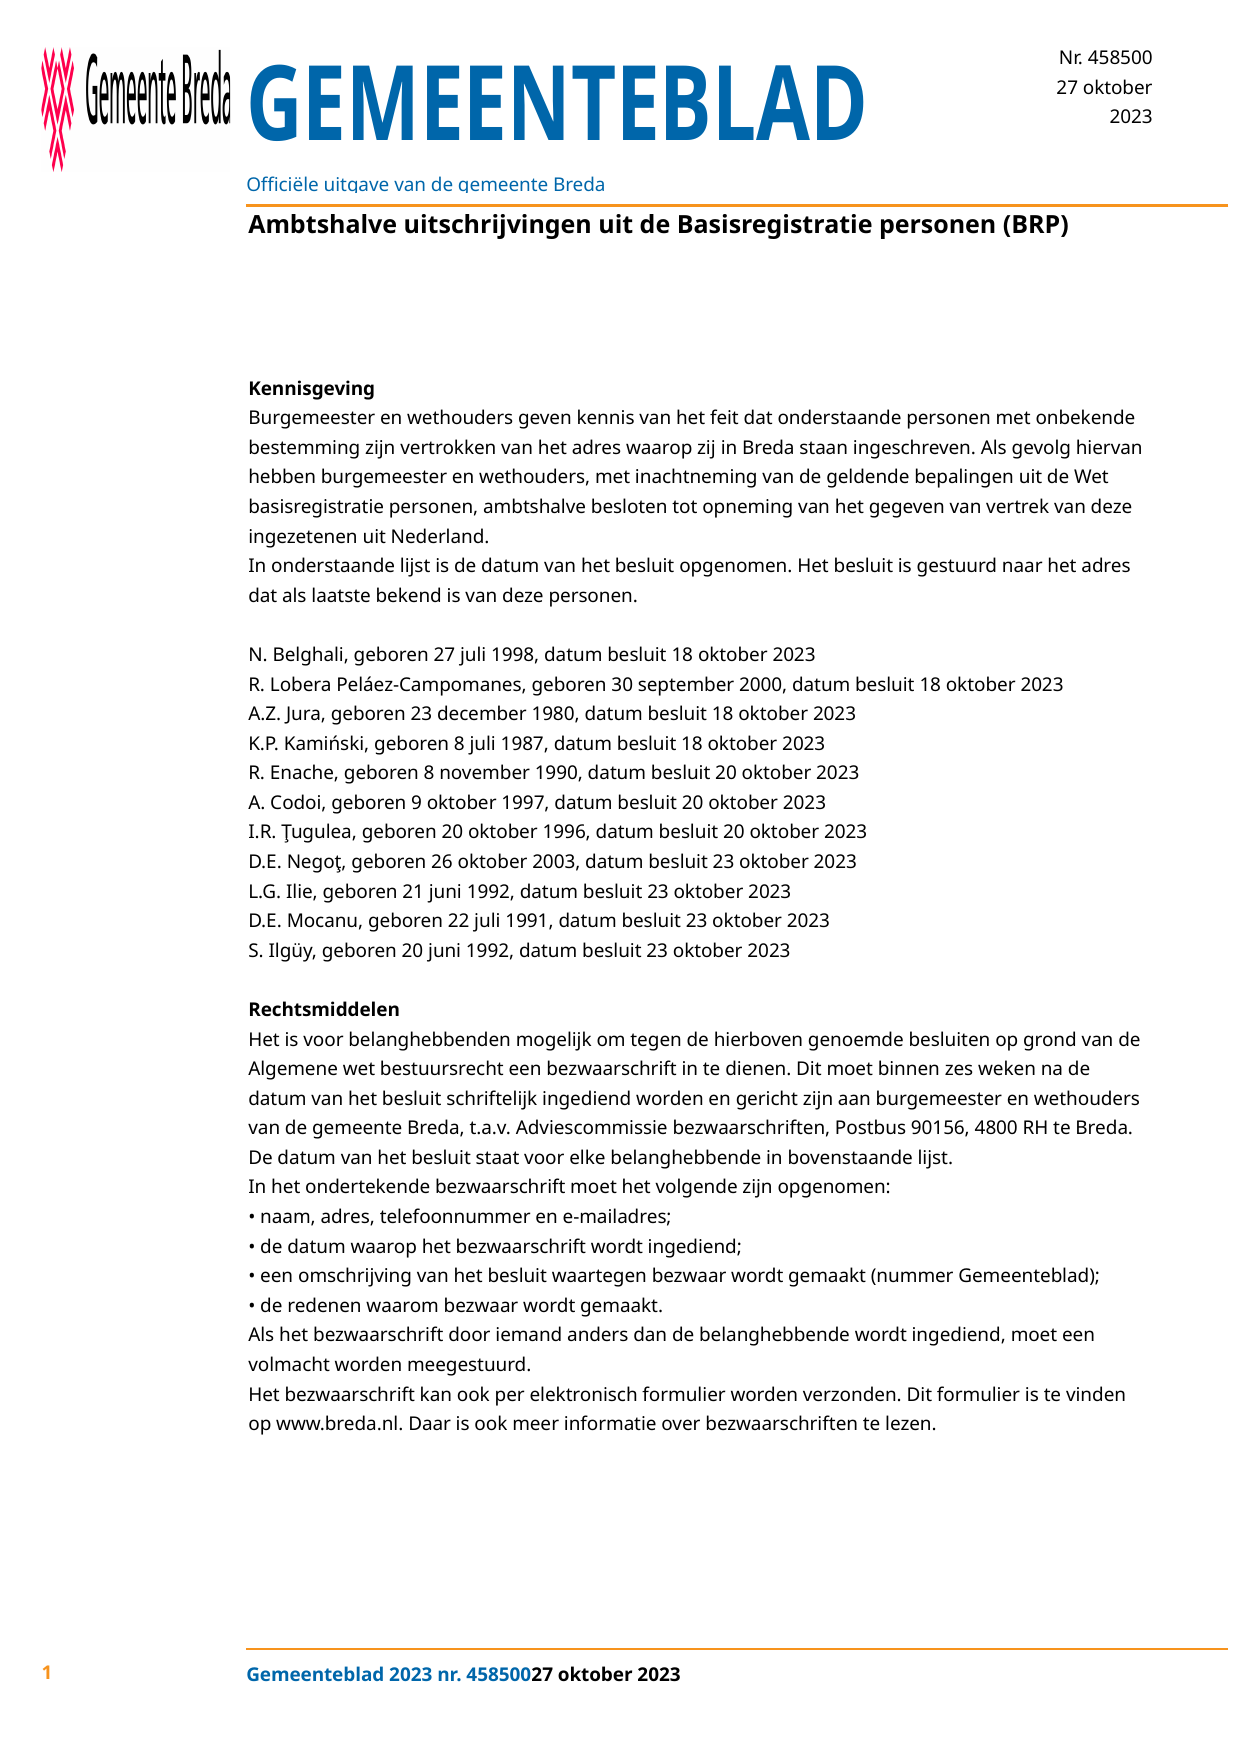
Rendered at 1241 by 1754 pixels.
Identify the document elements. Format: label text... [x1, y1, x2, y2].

text A.Z. Jura, geboren 23 december 1980, datum besluit 18 oktober 2023 [248, 700, 1152, 726]
text • naam, adres, telefoonnummer en e-mailadres; [248, 1203, 1152, 1229]
text R. Enache, geboren 8 november 1990, datum besluit 20 oktober 2023 [248, 759, 1152, 785]
text Het is voor belanghebbenden mogelijk om tegen de hierboven genoemde besluiten op grond van de Algemene wet bestuursrecht een bezwaarschrift in te dienen. Dit moet binnen zes weken na de datum van het besluit schriftelijk ingediend worden en gericht zijn aan burgemeester en wethouders van de gemeente Breda, t.a.v. Adviescommissie bezwaarschriften, Postbus 90156, 4800 RH te Breda. De datum van het besluit staat voor elke belanghebbende in bovenstaande lijst. [248, 1026, 1152, 1170]
text In het ondertekende bezwaarschrift moet het volgende zijn opgenomen: [248, 1174, 1152, 1199]
text K.P. Kamiński, geboren 8 juli 1987, datum besluit 18 oktober 2023 [248, 730, 1152, 756]
text I.R. Ţugulea, geboren 20 oktober 1996, datum besluit 20 oktober 2023 [248, 819, 1152, 844]
picture [41, 47, 231, 172]
text D.E. Negoţ, geboren 26 oktober 2003, datum besluit 23 oktober 2023 [248, 848, 1152, 874]
text R. Lobera Peláez-Campomanes, geboren 30 september 2000, datum besluit 18 oktober 2023 [248, 671, 1152, 696]
text A. Codoi, geboren 9 oktober 1997, datum besluit 20 oktober 2023 [248, 789, 1152, 815]
text Het bezwaarschrift kan ook per elektronisch formulier worden verzonden. Dit formulier is te vinden op www.breda.nl. Daar is ook meer informatie over bezwaarschriften te lezen. [248, 1381, 1152, 1436]
text • de datum waarop het bezwaarschrift wordt ingediend; [248, 1233, 1152, 1258]
text • de redenen waarom bezwaar wordt gemaakt. [248, 1292, 1152, 1318]
text Als het bezwaarschrift door iemand anders dan de belanghebbende wordt ingediend, moet een volmacht worden meegestuurd. [248, 1322, 1152, 1377]
text Kennisgeving [248, 375, 1152, 401]
text L.G. Ilie, geboren 21 juni 1992, datum besluit 23 oktober 2023 [248, 878, 1152, 903]
text N. Belghali, geboren 27 juli 1998, datum besluit 18 oktober 2023 [248, 641, 1152, 667]
text Ambtshalve uitschrijvingen uit de Basisregistratie personen (BRP) [248, 207, 1152, 241]
text In onderstaande lijst is de datum van het besluit opgenomen. Het besluit is gestuurd naar het adres dat als laatste bekend is van deze personen. [248, 552, 1152, 608]
text D.E. Mocanu, geboren 22 juli 1991, datum besluit 23 oktober 2023 [248, 907, 1152, 933]
text • een omschrijving van het besluit waartegen bezwaar wordt gemaakt (nummer Gemeenteblad); [248, 1262, 1152, 1288]
text Rechtsmiddelen [248, 996, 1152, 1022]
text Burgemeester en wethouders geven kennis van het feit dat onderstaande personen met onbekende bestemming zijn vertrokken van het adres waarop zij in Breda staan ingeschreven. Als gevolg hiervan hebben burgemeester en wethouders, met inachtneming van de geldende bepalingen uit de Wet basisregistratie personen, ambtshalve besloten tot opneming van het gegeven van vertrek van deze ingezetenen uit Nederland. [248, 404, 1152, 548]
text S. Ilgüy, geboren 20 juni 1992, datum besluit 23 oktober 2023 [248, 937, 1152, 963]
